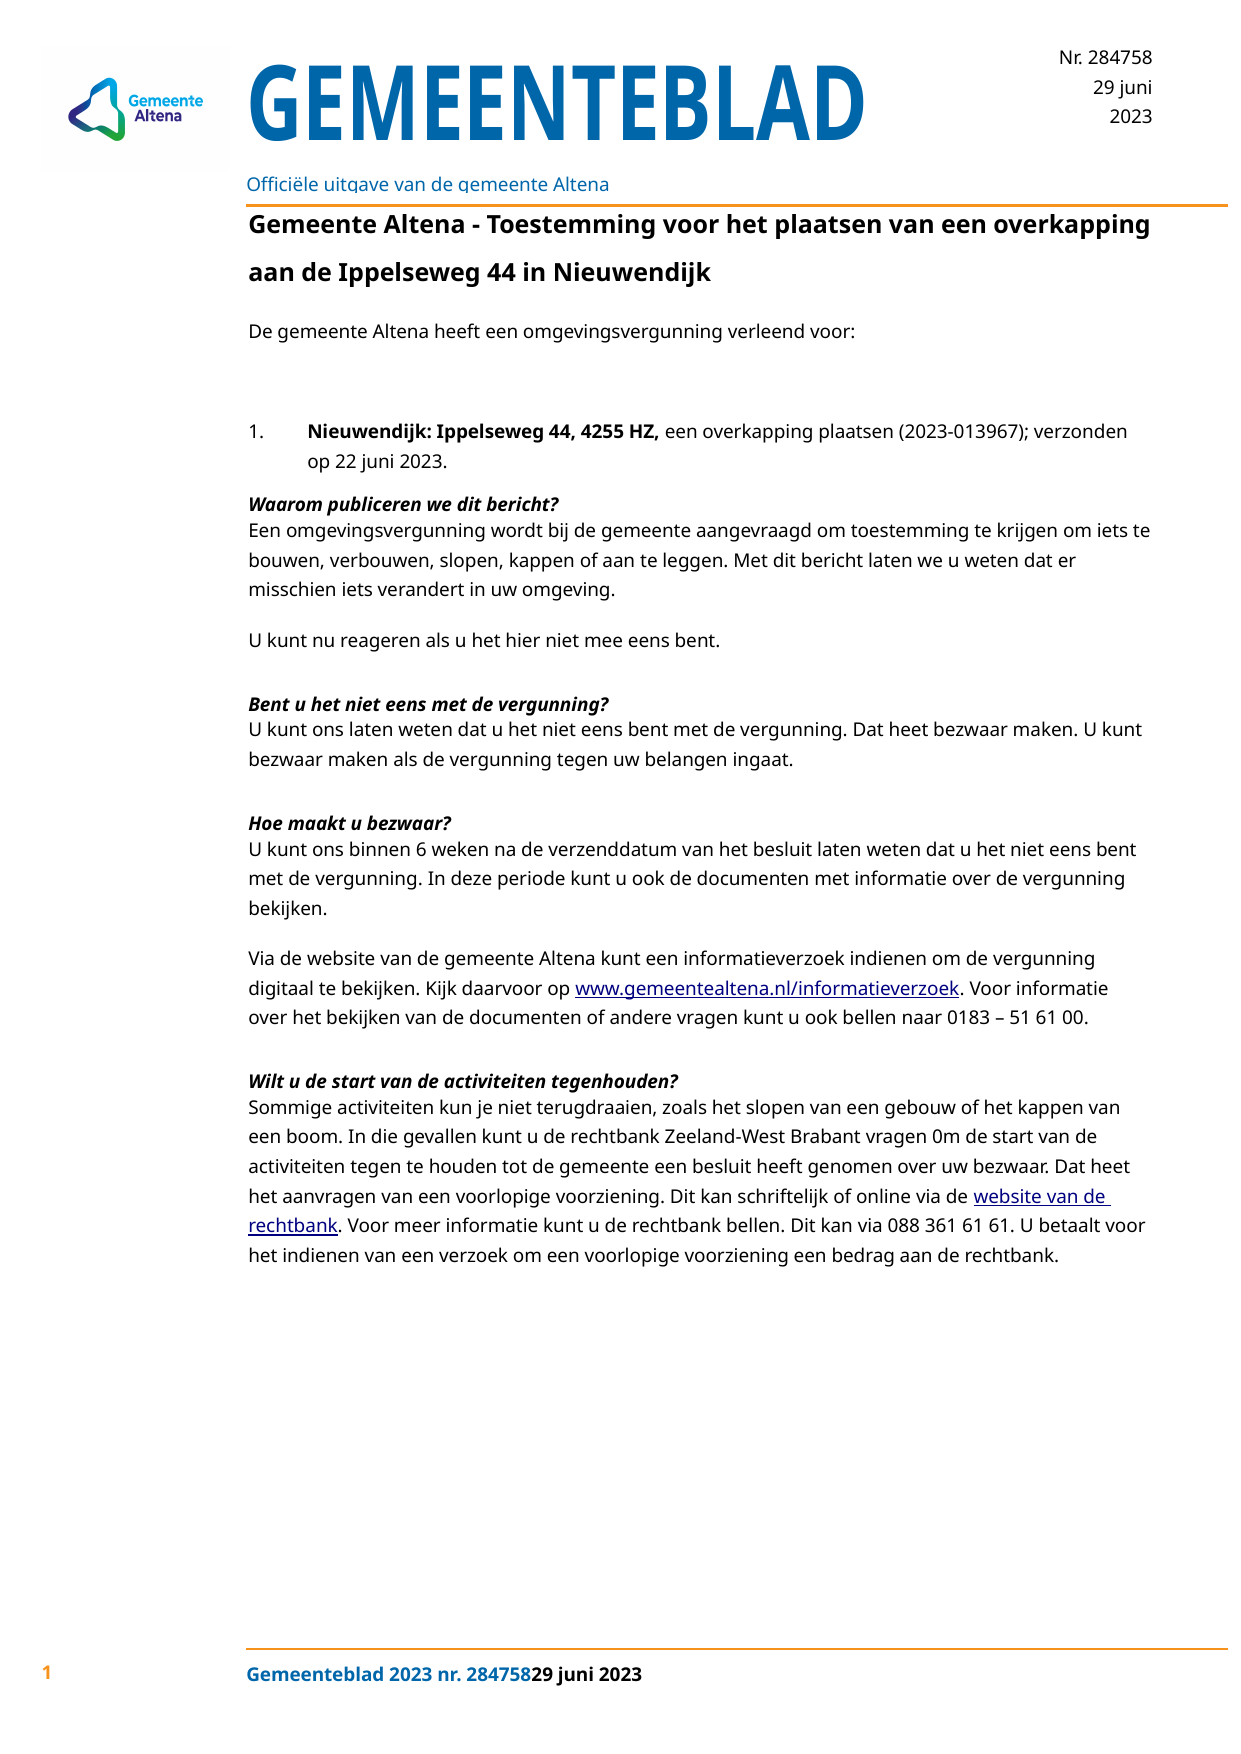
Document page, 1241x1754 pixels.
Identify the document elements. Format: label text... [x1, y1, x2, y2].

text Bent u het niet eens met de vergunning? [248, 691, 1152, 716]
text Gemeente Altena - Toestemming voor het plaatsen van een overkapping aan de Ippelseweg 44 in Nieuwendijk [248, 207, 1152, 288]
text De gemeente Altena heeft een omgevingsvergunning verleend voor: [248, 318, 1152, 344]
text Wilt u de start van de activiteiten tegenhouden? [248, 1068, 1152, 1094]
list Nieuwendijk: Ippelseweg 44, 4255 HZ, een overkapping plaatsen (2023-013967); verzonden op 22 juni 2023. [248, 419, 1152, 474]
text U kunt ons binnen 6 weken na de verzenddatum van het besluit laten weten dat u het niet eens bent met de vergunning. In deze periode kunt u ook de documenten met informatie over de vergunning bekijken. [248, 836, 1152, 921]
text Sommige activiteiten kun je niet terugdraaien, zoals het slopen van een gebouw of het kappen van een boom. In die gevallen kunt u de rechtbank Zeeland-West Brabant vragen 0m de start van de activiteiten tegen te houden tot de gemeente een besluit heeft genomen over uw bezwaar. Dat heet het aanvragen van een voorlopige voorziening. Dit kan schriftelijk of online via de website van de rechtbank. Voor meer informatie kunt u de rechtbank bellen. Dit kan via 088 361 61 61. U betaalt voor het indienen van een verzoek om een voorlopige voorziening een bedrag aan de rechtbank. [248, 1094, 1152, 1268]
text Hoe maakt u bezwaar? [248, 810, 1152, 836]
text Een omgevingsvergunning wordt bij de gemeente aangevraagd om toestemming te krijgen om iets te bouwen, verbouwen, slopen, kappen of aan te leggen. Met dit bericht laten we u weten dat er misschien iets verandert in uw omgeving. [248, 517, 1152, 602]
text U kunt ons laten weten dat u het niet eens bent met de vergunning. Dat heet bezwaar maken. U kunt bezwaar maken als de vergunning tegen uw belangen ingaat. [248, 716, 1152, 772]
text Waarom publiceren we dit bericht? [248, 491, 1152, 517]
text U kunt nu reageren als u het hier niet mee eens bent. [248, 627, 1152, 652]
text Via de website van de gemeente Altena kunt een informatieverzoek indienen om de vergunning digitaal te bekijken. Kijk daarvoor op www.gemeentealtena.nl/informatieverzoek. Voor informatie over het bekijken van de documenten of andere vragen kunt u ook bellen naar 0183 – 51 61 00. [248, 945, 1152, 1030]
picture [41, 47, 231, 172]
